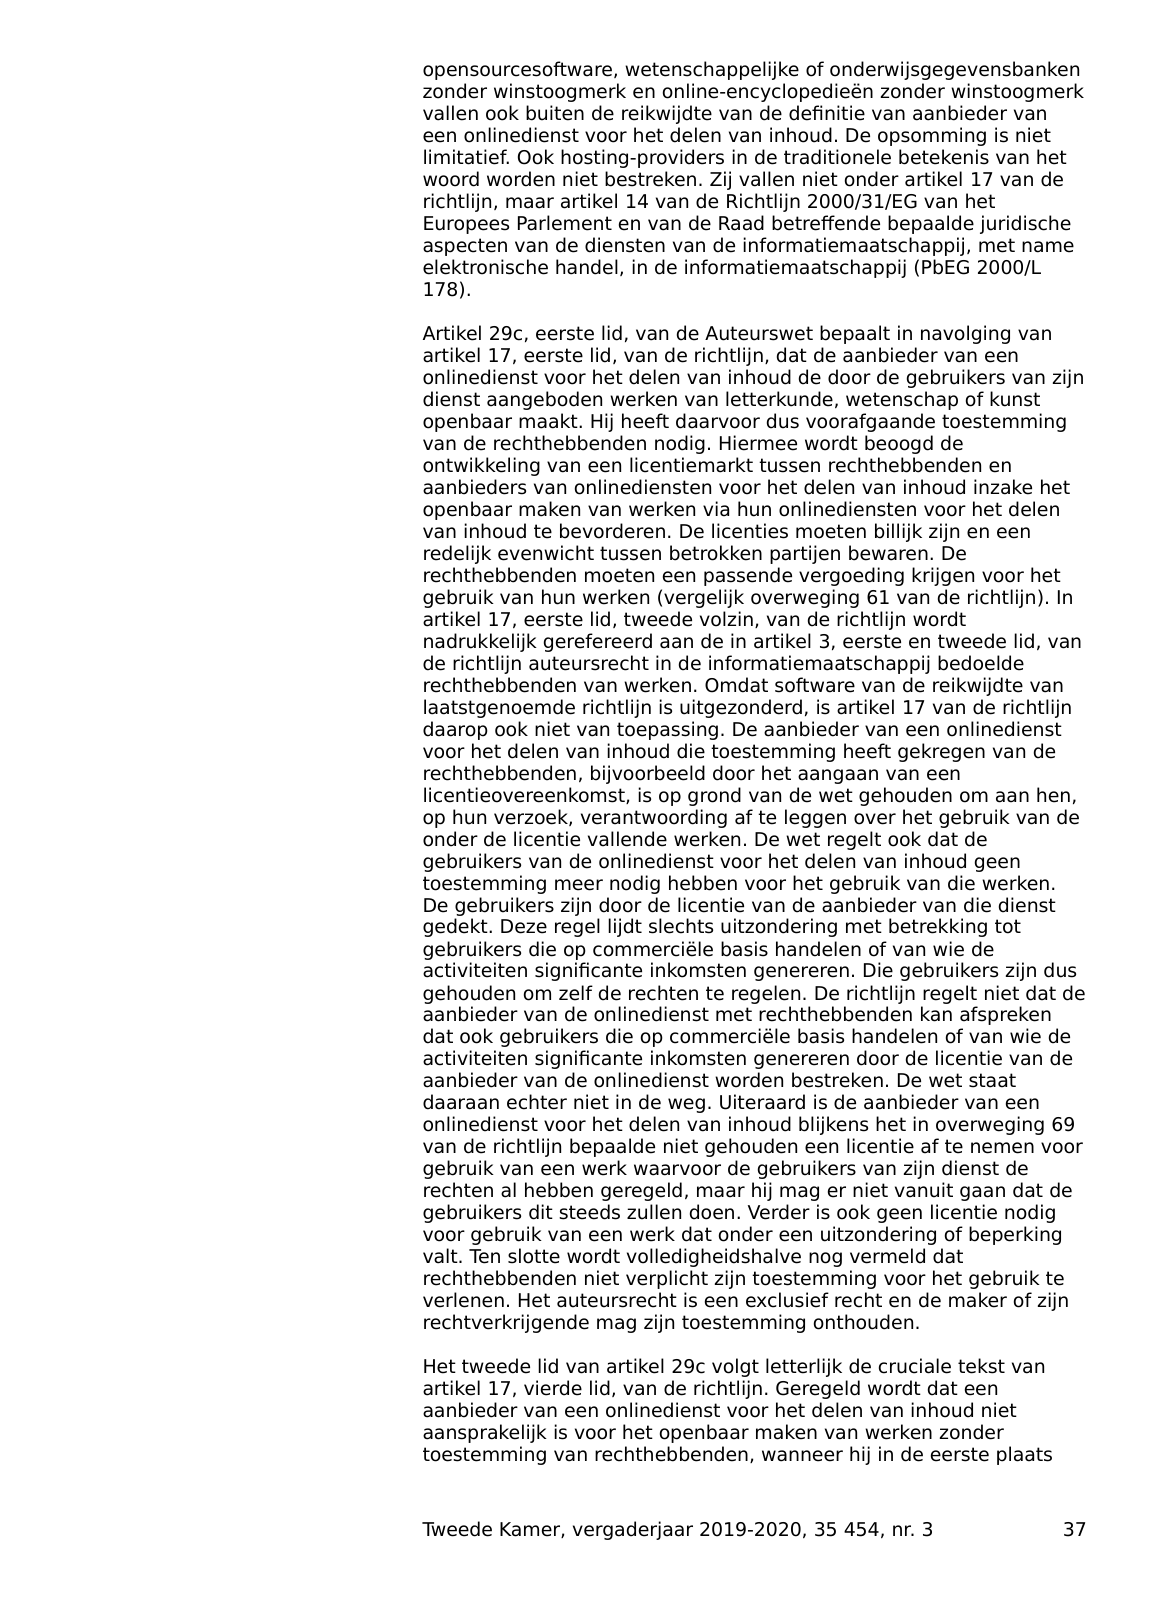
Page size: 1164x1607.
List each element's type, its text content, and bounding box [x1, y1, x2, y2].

text Het tweede lid van artikel 29c volgt letterlijk de cruciale tekst van artikel 17, vierde lid, van de richtlijn. Geregeld wordt dat een aanbieder van een onlinedienst voor het delen van inhoud niet aansprakelijk is voor het openbaar maken van werken zonder toestemming van rechthebbenden, wanneer hij in de eerste plaats [422, 1356, 1087, 1466]
text Artikel 29c, eerste lid, van de Auteurswet bepaalt in navolging van artikel 17, eerste lid, van de richtlijn, dat de aanbieder van een onlinedienst voor het delen van inhoud de door de gebruikers van zijn dienst aangeboden werken van letterkunde, wetenschap of kunst openbaar maakt. Hij heeft daarvoor dus voorafgaande toestemming van de rechthebbenden nodig. Hiermee wordt beoogd de ontwikkeling van een licentiemarkt tussen rechthebbenden en aanbieders van onlinediensten voor het delen van inhoud inzake het openbaar maken van werken via hun onlinediensten voor het delen van inhoud te bevorderen. De licenties moeten billijk zijn en een redelijk evenwicht tussen betrokken partijen bewaren. De rechthebbenden moeten een passende vergoeding krijgen voor het gebruik van hun werken (vergelijk overweging 61 van de richtlijn). In artikel 17, eerste lid, tweede volzin, van de richtlijn wordt nadrukkelijk gerefereerd aan de in artikel 3, eerste en tweede lid, van de richtlijn auteursrecht in de informatiemaatschappij bedoelde rechthebbenden van werken. Omdat software van de reikwijdte van laatstgenoemde richtlijn is uitgezonderd, is artikel 17 van de richtlijn daarop ook niet van toepassing. De aanbieder van een onlinedienst voor het delen van inhoud die toestemming heeft gekregen van de rechthebbenden, bijvoorbeeld door het aangaan van een licentieovereenkomst, is op grond van de wet gehouden om aan hen, op hun verzoek, verantwoording af te leggen over het gebruik van de onder de licentie vallende werken. De wet regelt ook dat de gebruikers van de onlinedienst voor het delen van inhoud geen toestemming meer nodig hebben voor het gebruik van die werken. De gebruikers zijn door de licentie van de aanbieder van die dienst gedekt. Deze regel lijdt slechts uitzondering met betrekking tot gebruikers die op commerciële basis handelen of van wie de activiteiten significante inkomsten genereren. Die gebruikers zijn dus gehouden om zelf de rechten te regelen. De richtlijn regelt niet dat de aanbieder van de onlinedienst met rechthebbenden kan afspreken dat ook gebruikers die op commerciële basis handelen of van wie de activiteiten significante inkomsten genereren door de licentie van de aanbieder van de onlinedienst worden bestreken. De wet staat daaraan echter niet in de weg. Uiteraard is de aanbieder van een onlinedienst voor het delen van inhoud blijkens het in overweging 69 van de richtlijn bepaalde niet gehouden een licentie af te nemen voor gebruik van een werk waarvoor de gebruikers van zijn dienst de rechten al hebben geregeld, maar hij mag er niet vanuit gaan dat de gebruikers dit steeds zullen doen. Verder is ook geen licentie nodig voor gebruik van een werk dat onder een uitzondering of beperking valt. Ten slotte wordt volledigheidshalve nog vermeld dat rechthebbenden niet verplicht zijn toestemming voor het gebruik te verlenen. Het auteursrecht is een exclusief recht en de maker of zijn rechtverkrijgende mag zijn toestemming onthouden. [422, 323, 1087, 1334]
text opensourcesoftware, wetenschappelijke of onderwijsgegevensbanken zonder winstoogmerk en online-encyclopedieën zonder winstoogmerk vallen ook buiten de reikwijdte van de definitie van aanbieder van een onlinedienst voor het delen van inhoud. De opsomming is niet limitatief. Ook hosting-providers in de traditionele betekenis van het woord worden niet bestreken. Zij vallen niet onder artikel 17 van de richtlijn, maar artikel 14 van de Richtlijn 2000/31/EG van het Europees Parlement en van de Raad betreffende bepaalde juridische aspecten van de diensten van de informatiemaatschappij, met name elektronische handel, in de informatiemaatschappij (PbEG 2000/L 178). [422, 59, 1087, 301]
